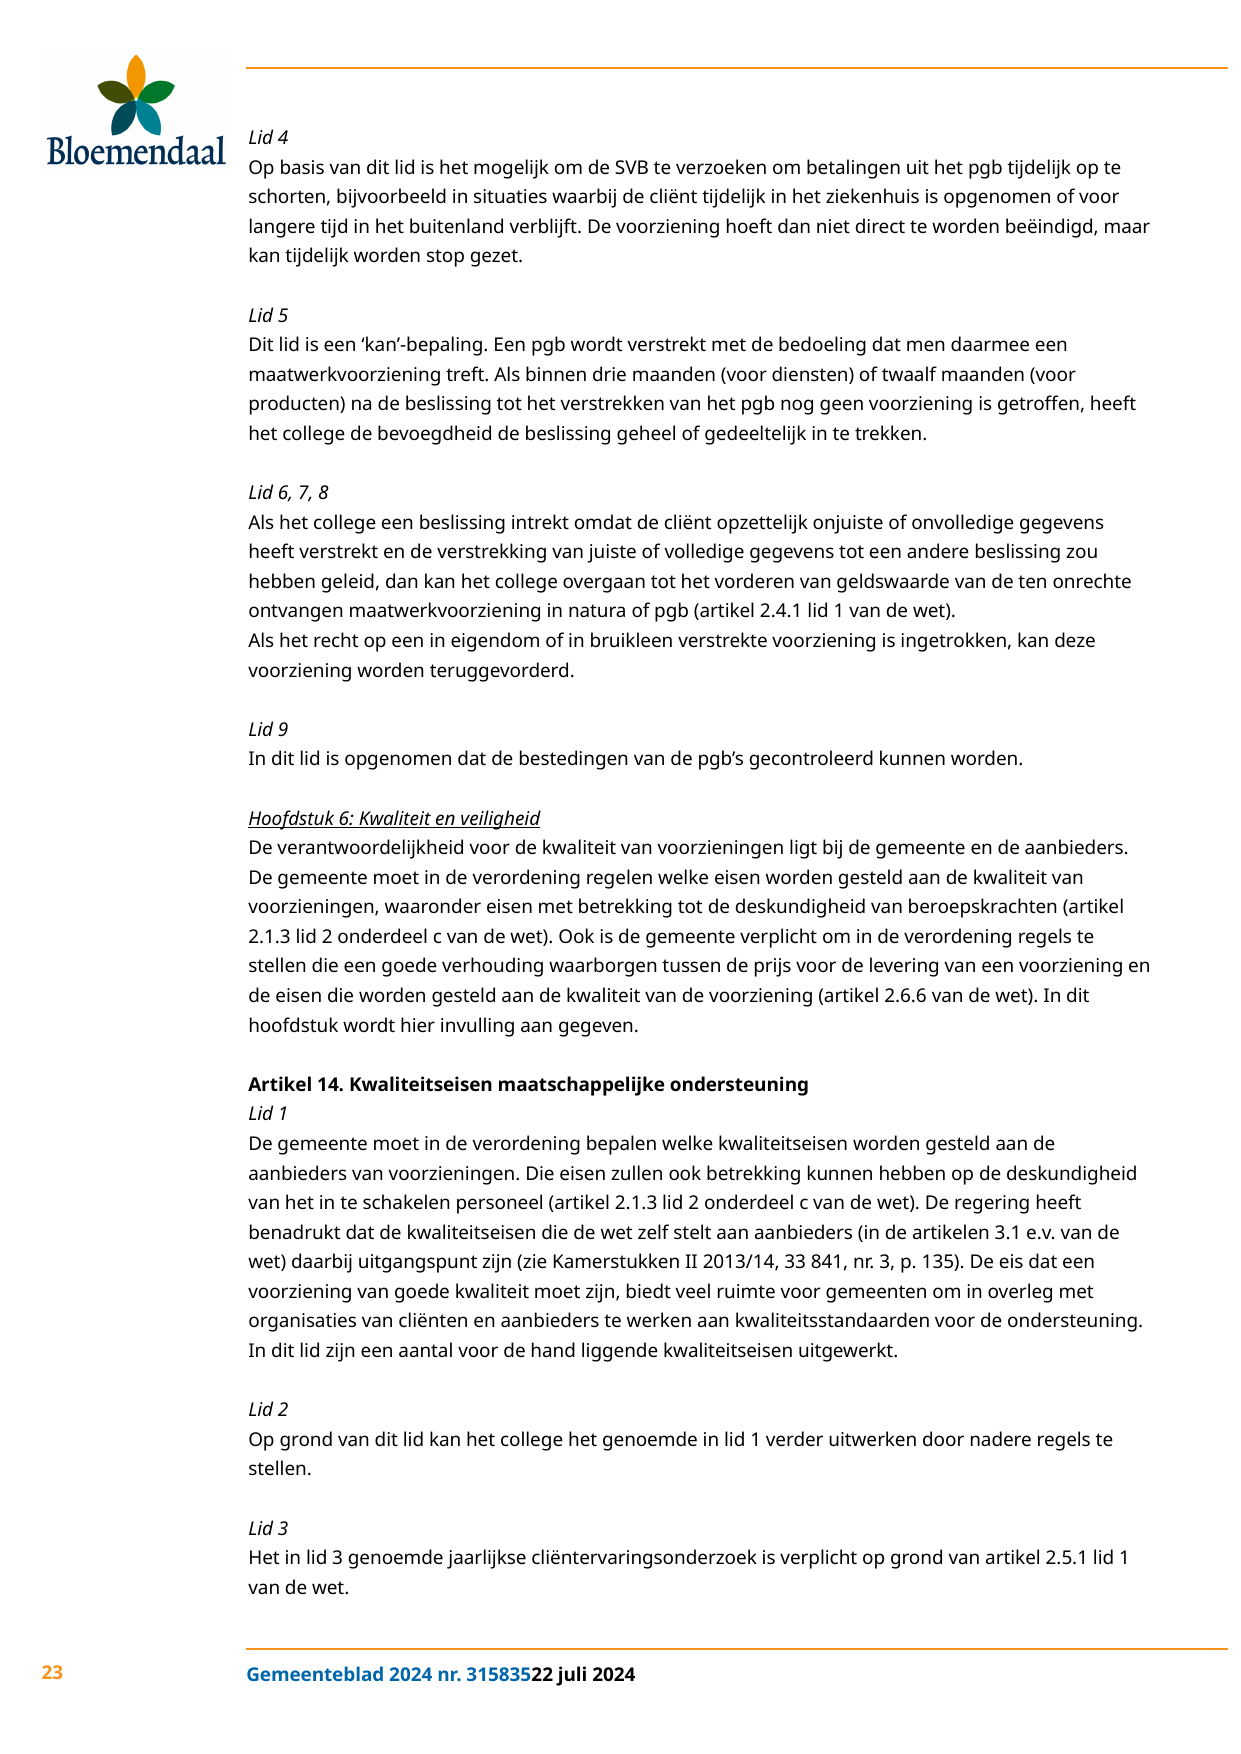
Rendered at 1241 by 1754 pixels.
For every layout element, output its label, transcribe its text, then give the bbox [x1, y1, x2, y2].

text Lid 3 [248, 1515, 1152, 1541]
text Lid 1 [248, 1101, 1152, 1126]
text Lid 5 [248, 302, 1152, 328]
text Op basis van dit lid is het mogelijk om de SVB te verzoeken om betalingen uit het pgb tijdelijk op te schorten, bijvoorbeeld in situaties waarbij de cliënt tijdelijk in het ziekenhuis is opgenomen of voor langere tijd in het buitenland verblijft. De voorziening hoeft dan niet direct te worden beëindigd, maar kan tijdelijk worden stop gezet. [248, 154, 1152, 268]
text Als het college een beslissing intrekt omdat de cliënt opzettelijk onjuiste of onvolledige gegevens heeft verstrekt en de verstrekking van juiste of volledige gegevens tot een andere beslissing zou hebben geleid, dan kan het college overgaan tot het vorderen van geldswaarde van de ten onrechte ontvangen maatwerkvoorziening in natura of pgb (artikel 2.4.1 lid 1 van de wet). [248, 509, 1152, 623]
text Lid 4 [248, 124, 1152, 150]
text Artikel 14. Kwaliteitseisen maatschappelijke ondersteuning [248, 1071, 1152, 1097]
text De gemeente moet in de verordening bepalen welke kwaliteitseisen worden gesteld aan de aanbieders van voorzieningen. Die eisen zullen ook betrekking kunnen hebben op de deskundigheid van het in te schakelen personeel (artikel 2.1.3 lid 2 onderdeel c van de wet). De regering heeft benadrukt dat de kwaliteitseisen die de wet zelf stelt aan aanbieders (in de artikelen 3.1 e.v. van de wet) daarbij uitgangspunt zijn (zie Kamerstukken II 2013/14, 33 841, nr. 3, p. 135). De eis dat een voorziening van goede kwaliteit moet zijn, biedt veel ruimte voor gemeenten om in overleg met organisaties van cliënten en aanbieders te werken aan kwaliteitsstandaarden voor de ondersteuning. In dit lid zijn een aantal voor de hand liggende kwaliteitseisen uitgewerkt. [248, 1130, 1152, 1363]
text Als het recht op een in eigendom of in bruikleen verstrekte voorziening is ingetrokken, kan deze voorziening worden teruggevorderd. [248, 627, 1152, 683]
text Op grond van dit lid kan het college het genoemde in lid 1 verder uitwerken door nadere regels te stellen. [248, 1426, 1152, 1481]
text Lid 6, 7, 8 [248, 479, 1152, 505]
text In dit lid is opgenomen dat de bestedingen van de pgb’s gecontroleerd kunnen worden. [248, 746, 1152, 771]
text Lid 2 [248, 1396, 1152, 1422]
picture [41, 47, 231, 172]
text Het in lid 3 genoemde jaarlijkse cliëntervaringsonderzoek is verplicht op grond van artikel 2.5.1 lid 1 van de wet. [248, 1544, 1152, 1600]
text De verantwoordelijkheid voor de kwaliteit van voorzieningen ligt bij de gemeente en de aanbieders. De gemeente moet in de verordening regelen welke eisen worden gesteld aan de kwaliteit van voorzieningen, waaronder eisen met betrekking tot de deskundigheid van beroepskrachten (artikel 2.1.3 lid 2 onderdeel c van de wet). Ook is de gemeente verplicht om in de verordening regels te stellen die een goede verhouding waarborgen tussen de prijs voor de levering van een voorziening en de eisen die worden gesteld aan de kwaliteit van de voorziening (artikel 2.6.6 van de wet). In dit hoofdstuk wordt hier invulling aan gegeven. [248, 834, 1152, 1038]
text Dit lid is een ‘kan’-bepaling. Een pgb wordt verstrekt met de bedoeling dat men daarmee een maatwerkvoorziening treft. Als binnen drie maanden (voor diensten) of twaalf maanden (voor producten) na de beslissing tot het verstrekken van het pgb nog geen voorziening is getroffen, heeft het college de bevoegdheid de beslissing geheel of gedeeltelijk in te trekken. [248, 331, 1152, 446]
text Lid 9 [248, 716, 1152, 742]
text Hoofdstuk 6: Kwaliteit en veiligheid [248, 805, 1152, 831]
